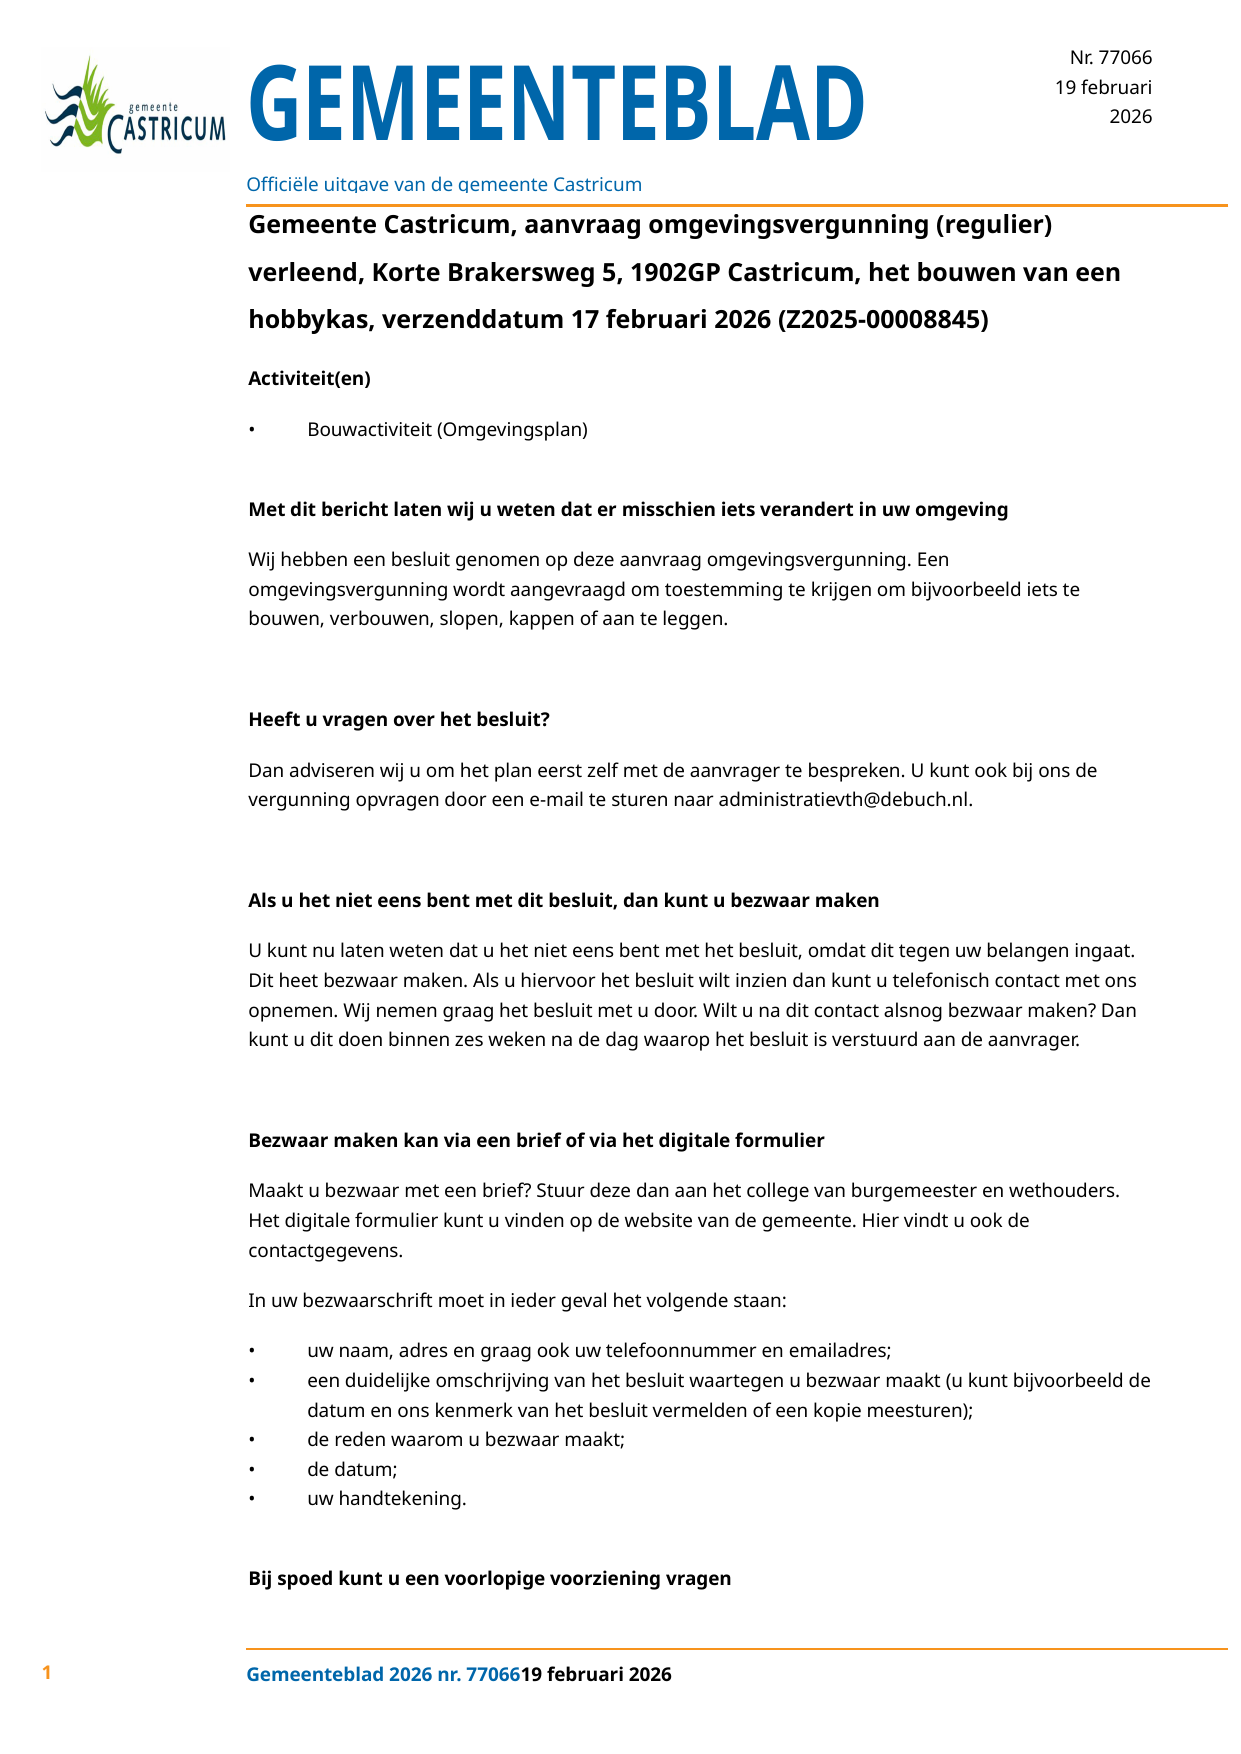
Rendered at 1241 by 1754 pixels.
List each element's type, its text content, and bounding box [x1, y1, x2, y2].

list de datum; [248, 1456, 1152, 1482]
text Maakt u bezwaar met een brief? Stuur deze dan aan het college van burgemeester en wethouders. Het digitale formulier kunt u vinden op de website van de gemeente. Hier vindt u ook de contactgegevens. [248, 1178, 1152, 1262]
list uw naam, adres en graag ook uw telefoonnummer en emailadres; [248, 1338, 1152, 1363]
list de reden waarom u bezwaar maakt; [248, 1426, 1152, 1452]
list uw handtekening. [248, 1486, 1152, 1511]
list Bouwactiviteit (Omgevingsplan) [248, 416, 1152, 442]
text In uw bezwaarschrift moet in ieder geval het volgende staan: [248, 1287, 1152, 1313]
list een duidelijke omschrijving van het besluit waartegen u bezwaar maakt (u kunt bijvoorbeeld de datum en ons kenmerk van het besluit vermelden of een kopie meesturen); [248, 1367, 1152, 1422]
text Heeft u vragen over het besluit? [248, 706, 1152, 732]
text Dan adviseren wij u om het plan eerst zelf met de aanvrager te bespreken. U kunt ook bij ons de vergunning opvragen door een e-mail te sturen naar administratievth@debuch.nl. [248, 757, 1152, 812]
text Met dit bericht laten wij u weten dat er misschien iets verandert in uw omgeving [248, 496, 1152, 522]
text Wij hebben een besluit genomen op deze aanvraag omgevingsvergunning. Een omgevingsvergunning wordt aangevraagd om toestemming te krijgen om bijvoorbeeld iets te bouwen, verbouwen, slopen, kappen of aan te leggen. [248, 546, 1152, 631]
picture [41, 47, 231, 172]
text Als u het niet eens bent met dit besluit, dan kunt u bezwaar maken [248, 887, 1152, 913]
text Gemeente Castricum, aanvraag omgevingsvergunning (regulier) verleend, Korte Brakersweg 5, 1902GP Castricum, het bouwen van een hobbykas, verzenddatum 17 februari 2026 (Z2025-00008845) [248, 207, 1152, 336]
text Bezwaar maken kan via een brief of via het digitale formulier [248, 1127, 1152, 1153]
text U kunt nu laten weten dat u het niet eens bent met het besluit, omdat dit tegen uw belangen ingaat. Dit heet bezwaar maken. Als u hiervoor het besluit wilt inzien dan kunt u telefonisch contact met ons opnemen. Wij nemen graag het besluit met u door. Wilt u na dit contact alsnog bezwaar maken? Dan kunt u dit doen binnen zes weken na de dag waarop het besluit is verstuurd aan de aanvrager. [248, 938, 1152, 1052]
text Bij spoed kunt u een voorlopige voorziening vragen [248, 1566, 1152, 1591]
text Activiteit(en) [248, 366, 1152, 391]
